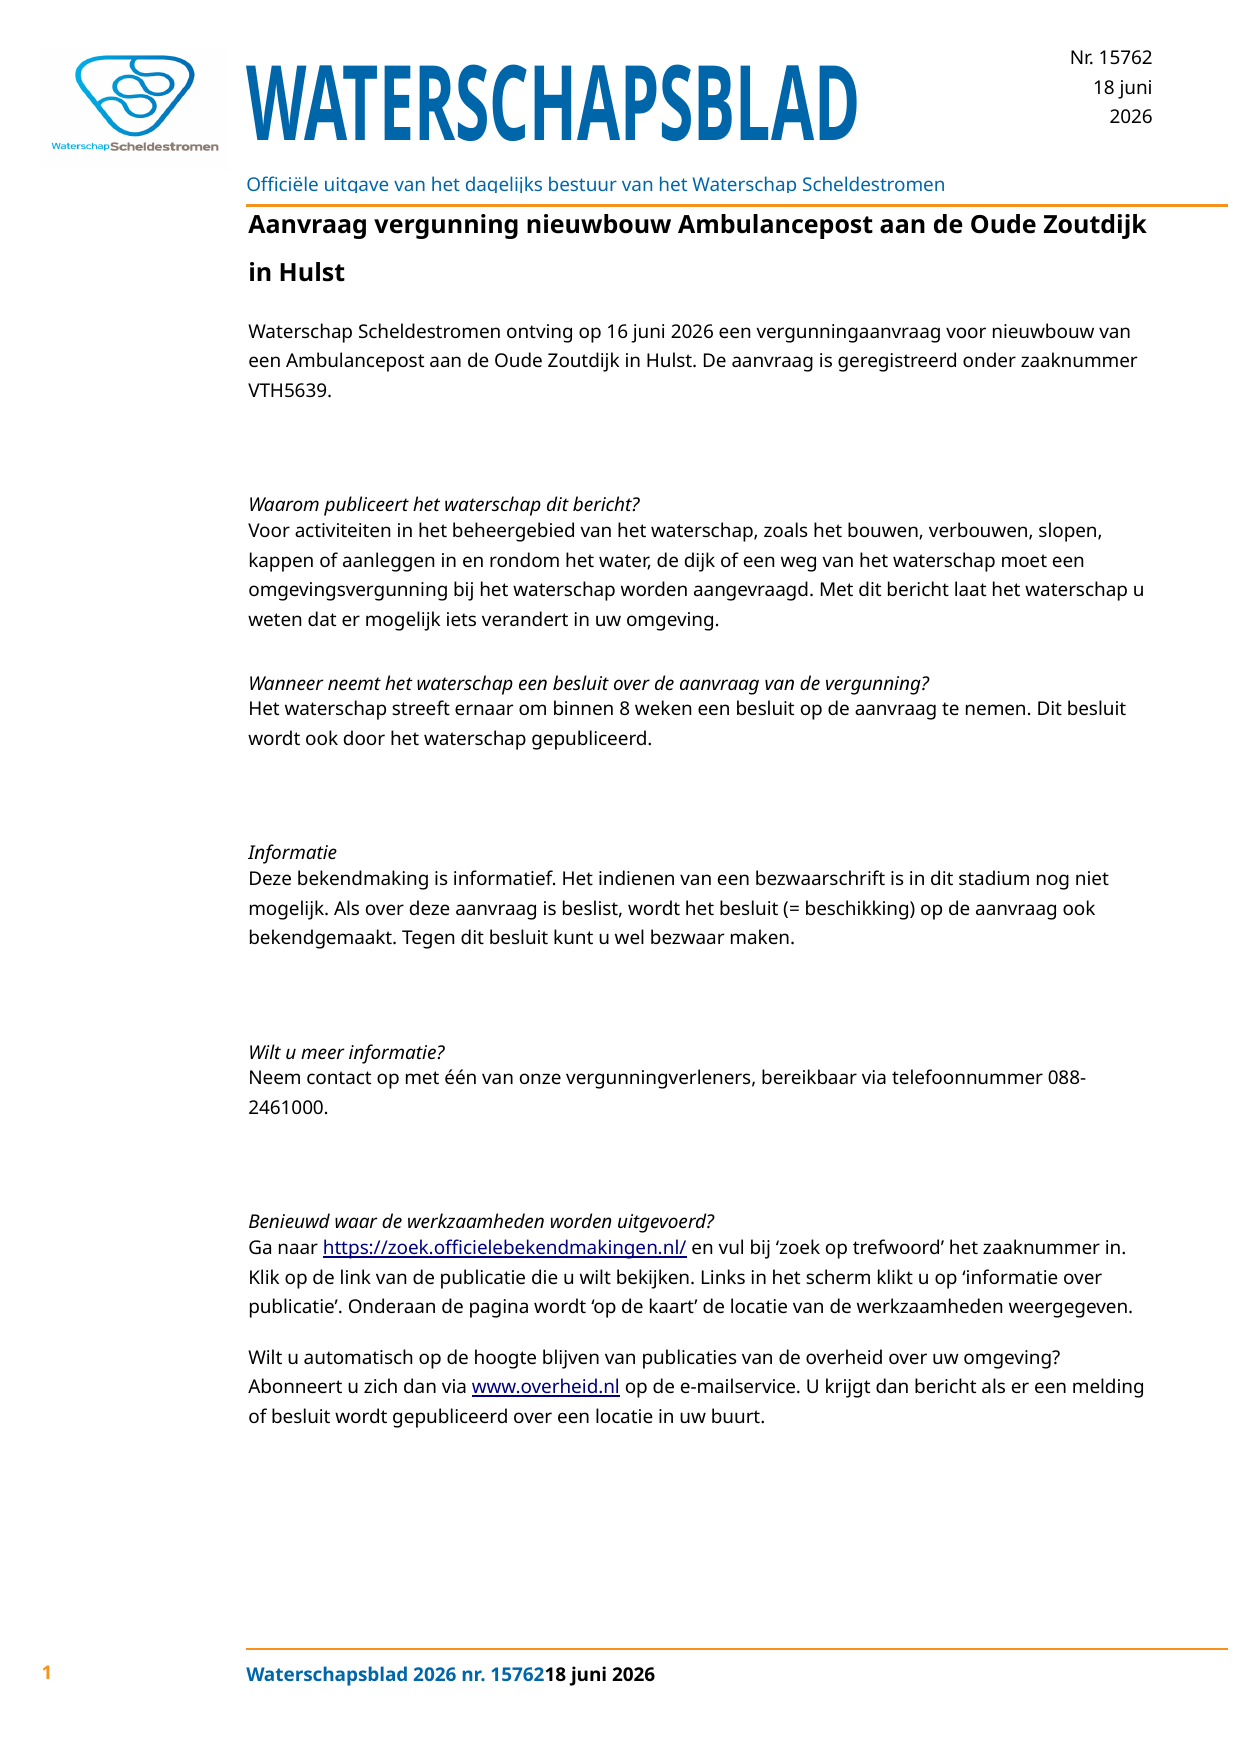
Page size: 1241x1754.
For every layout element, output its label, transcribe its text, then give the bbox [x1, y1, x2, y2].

text Wanneer neemt het waterschap een besluit over de aanvraag van de vergunning? [248, 670, 1152, 696]
picture [41, 47, 231, 172]
text Voor activiteiten in het beheergebied van het waterschap, zoals het bouwen, verbouwen, slopen, kappen of aanleggen in en rondom het water, de dijk of een weg van het waterschap moet een omgevingsvergunning bij het waterschap worden aangevraagd. Met dit bericht laat het waterschap u weten dat er mogelijk iets verandert in uw omgeving. [248, 517, 1152, 632]
text Aanvraag vergunning nieuwbouw Ambulancepost aan de Oude Zoutdijk in Hulst [248, 207, 1152, 288]
text Deze bekendmaking is informatief. Het indienen van een bezwaarschrift is in dit stadium nog niet mogelijk. Als over deze aanvraag is beslist, wordt het besluit (= beschikking) op de aanvraag ook bekendgemaakt. Tegen dit besluit kunt u wel bezwaar maken. [248, 865, 1152, 950]
text Wilt u automatisch op de hoogte blijven van publicaties van de overheid over uw omgeving? Abonneert u zich dan via www.overheid.nl op de e-mailservice. U krijgt dan bericht als er een melding of besluit wordt gepubliceerd over een locatie in uw buurt. [248, 1344, 1152, 1429]
text Benieuwd waar de werkzaamheden worden uitgevoerd? [248, 1208, 1152, 1234]
text Het waterschap streeft ernaar om binnen 8 weken een besluit op de aanvraag te nemen. Dit besluit wordt ook door het waterschap gepubliceerd. [248, 696, 1152, 751]
text Ga naar https://zoek.officielebekendmakingen.nl/ en vul bij ‘zoek op trefwoord’ het zaaknummer in. Klik op de link van de publicatie die u wilt bekijken. Links in het scherm klikt u op ‘informatie over publicatie’. Onderaan de pagina wordt ‘op de kaart’ de locatie van de werkzaamheden weergegeven. [248, 1234, 1152, 1319]
text Waarom publiceert het waterschap dit bericht? [248, 491, 1152, 517]
text Neem contact op met één van onze vergunningverleners, bereikbaar via telefoonnummer 088-2461000. [248, 1064, 1152, 1120]
text Waterschap Scheldestromen ontving op 16 juni 2026 een vergunningaanvraag voor nieuwbouw van een Ambulancepost aan de Oude Zoutdijk in Hulst. De aanvraag is geregistreerd onder zaaknummer VTH5639. [248, 318, 1152, 403]
text Informatie [248, 839, 1152, 865]
text Wilt u meer informatie? [248, 1039, 1152, 1064]
